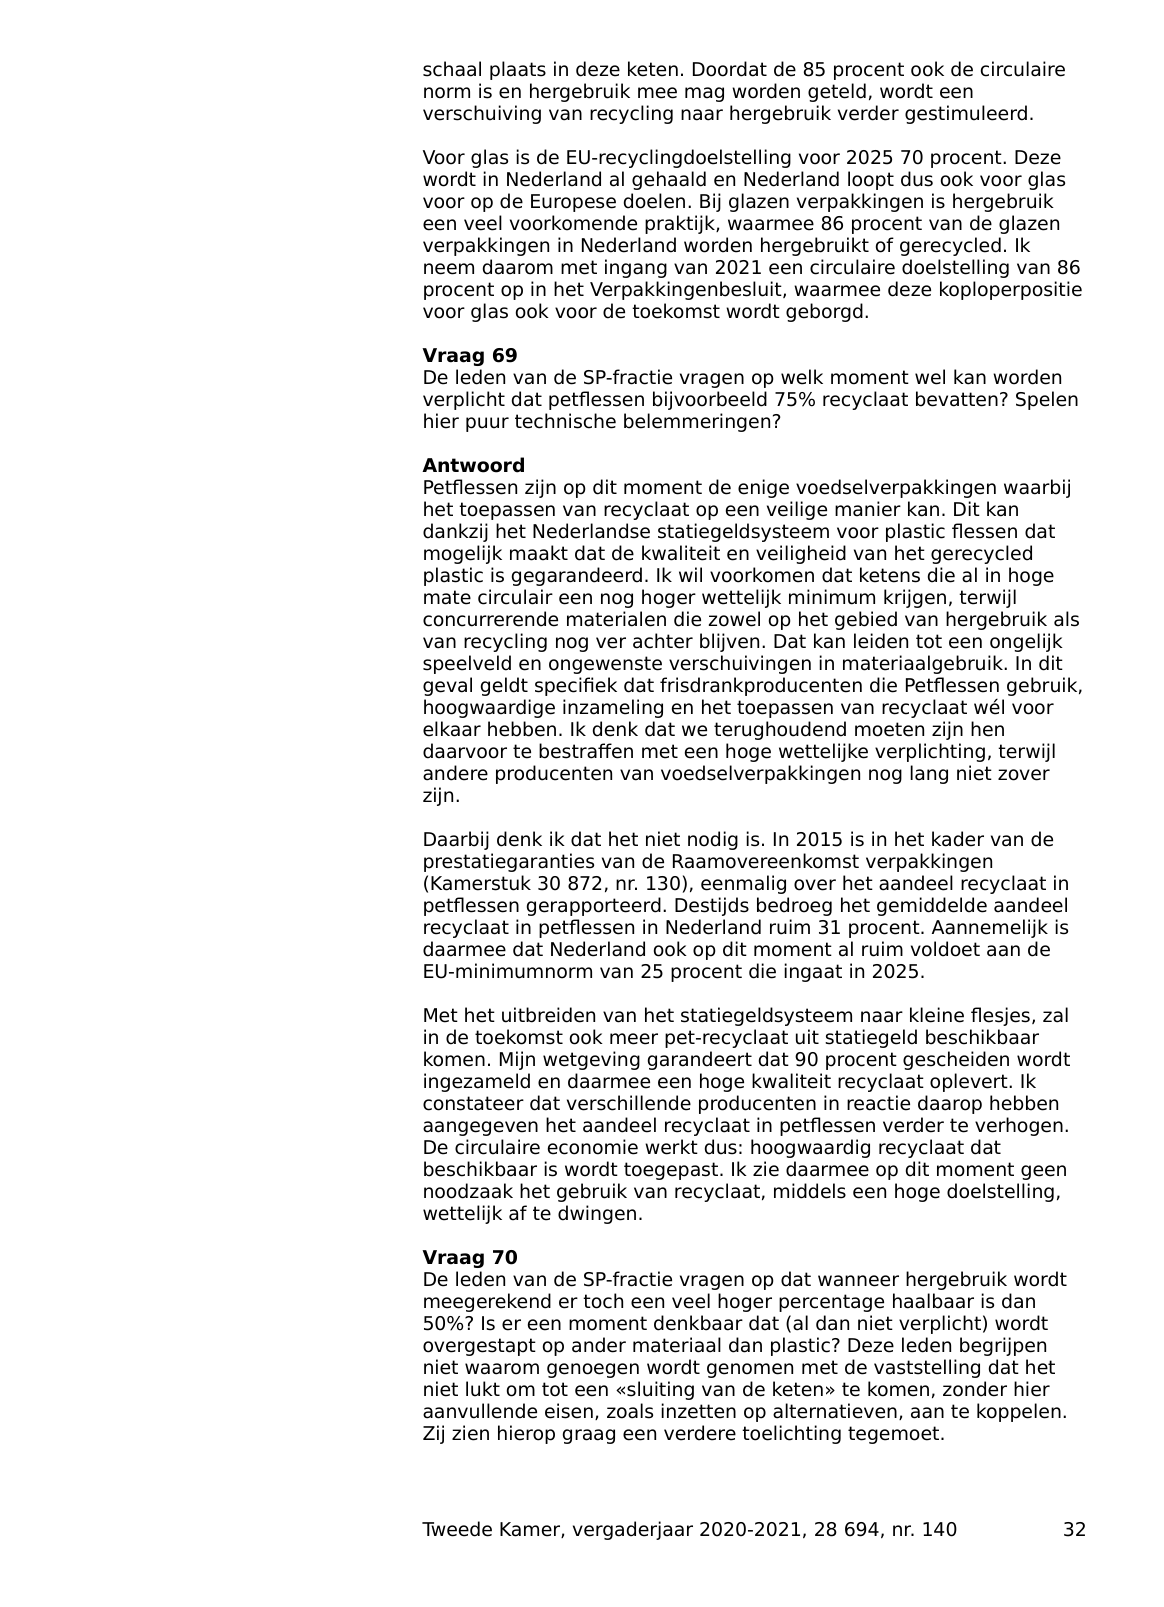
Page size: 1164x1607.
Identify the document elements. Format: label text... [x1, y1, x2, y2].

text schaal plaats in deze keten. Doordat de 85 procent ook de circulaire norm is en hergebruik mee mag worden geteld, wordt een verschuiving van recycling naar hergebruik verder gestimuleerd. [422, 59, 1087, 125]
text Antwoord [422, 455, 1087, 477]
text Met het uitbreiden van het statiegeldsysteem naar kleine flesjes, zal in de toekomst ook meer pet-recyclaat uit statiegeld beschikbaar komen. Mijn wetgeving garandeert dat 90 procent gescheiden wordt ingezameld en daarmee een hoge kwaliteit recyclaat oplevert. Ik constateer dat verschillende producenten in reactie daarop hebben aangegeven het aandeel recyclaat in petflessen verder te verhogen. De circulaire economie werkt dus: hoogwaardig recyclaat dat beschikbaar is wordt toegepast. Ik zie daarmee op dit moment geen noodzaak het gebruik van recyclaat, middels een hoge doelstelling, wettelijk af te dwingen. [422, 1005, 1087, 1225]
text Daarbij denk ik dat het niet nodig is. In 2015 is in het kader van de prestatiegaranties van de Raamovereenkomst verpakkingen (Kamerstuk 30 872, nr. 130), eenmalig over het aandeel recyclaat in petflessen gerapporteerd. Destijds bedroeg het gemiddelde aandeel recyclaat in petflessen in Nederland ruim 31 procent. Aannemelijk is daarmee dat Nederland ook op dit moment al ruim voldoet aan de EU-minimumnorm van 25 procent die ingaat in 2025. [422, 829, 1087, 983]
text Vraag 70 [422, 1247, 1087, 1269]
text Vraag 69 [422, 345, 1087, 367]
text De leden van de SP-fractie vragen op dat wanneer hergebruik wordt meegerekend er toch een veel hoger percentage haalbaar is dan 50%? Is er een moment denkbaar dat (al dan niet verplicht) wordt overgestapt op ander materiaal dan plastic? Deze leden begrijpen niet waarom genoegen wordt genomen met de vaststelling dat het niet lukt om tot een «sluiting van de keten» te komen, zonder hier aanvullende eisen, zoals inzetten op alternatieven, aan te koppelen. Zij zien hierop graag een verdere toelichting tegemoet. [422, 1269, 1087, 1445]
text De leden van de SP-fractie vragen op welk moment wel kan worden verplicht dat petflessen bijvoorbeeld 75% recyclaat bevatten? Spelen hier puur technische belemmeringen? [422, 367, 1087, 433]
text Voor glas is de EU-recyclingdoelstelling voor 2025 70 procent. Deze wordt in Nederland al gehaald en Nederland loopt dus ook voor glas voor op de Europese doelen. Bij glazen verpakkingen is hergebruik een veel voorkomende praktijk, waarmee 86 procent van de glazen verpakkingen in Nederland worden hergebruikt of gerecycled. Ik neem daarom met ingang van 2021 een circulaire doelstelling van 86 procent op in het Verpakkingenbesluit, waarmee deze koploperpositie voor glas ook voor de toekomst wordt geborgd. [422, 147, 1087, 323]
text Petflessen zijn op dit moment de enige voedselverpakkingen waarbij het toepassen van recyclaat op een veilige manier kan. Dit kan dankzij het Nederlandse statiegeldsysteem voor plastic flessen dat mogelijk maakt dat de kwaliteit en veiligheid van het gerecycled plastic is gegarandeerd. Ik wil voorkomen dat ketens die al in hoge mate circulair een nog hoger wettelijk minimum krijgen, terwijl concurrerende materialen die zowel op het gebied van hergebruik als van recycling nog ver achter blijven. Dat kan leiden tot een ongelijk speelveld en ongewenste verschuivingen in materiaalgebruik. In dit geval geldt specifiek dat frisdrankproducenten die Petflessen gebruik, hoogwaardige inzameling en het toepassen van recyclaat wél voor elkaar hebben. Ik denk dat we terughoudend moeten zijn hen daarvoor te bestraffen met een hoge wettelijke verplichting, terwijl andere producenten van voedselverpakkingen nog lang niet zover zijn. [422, 477, 1087, 807]
